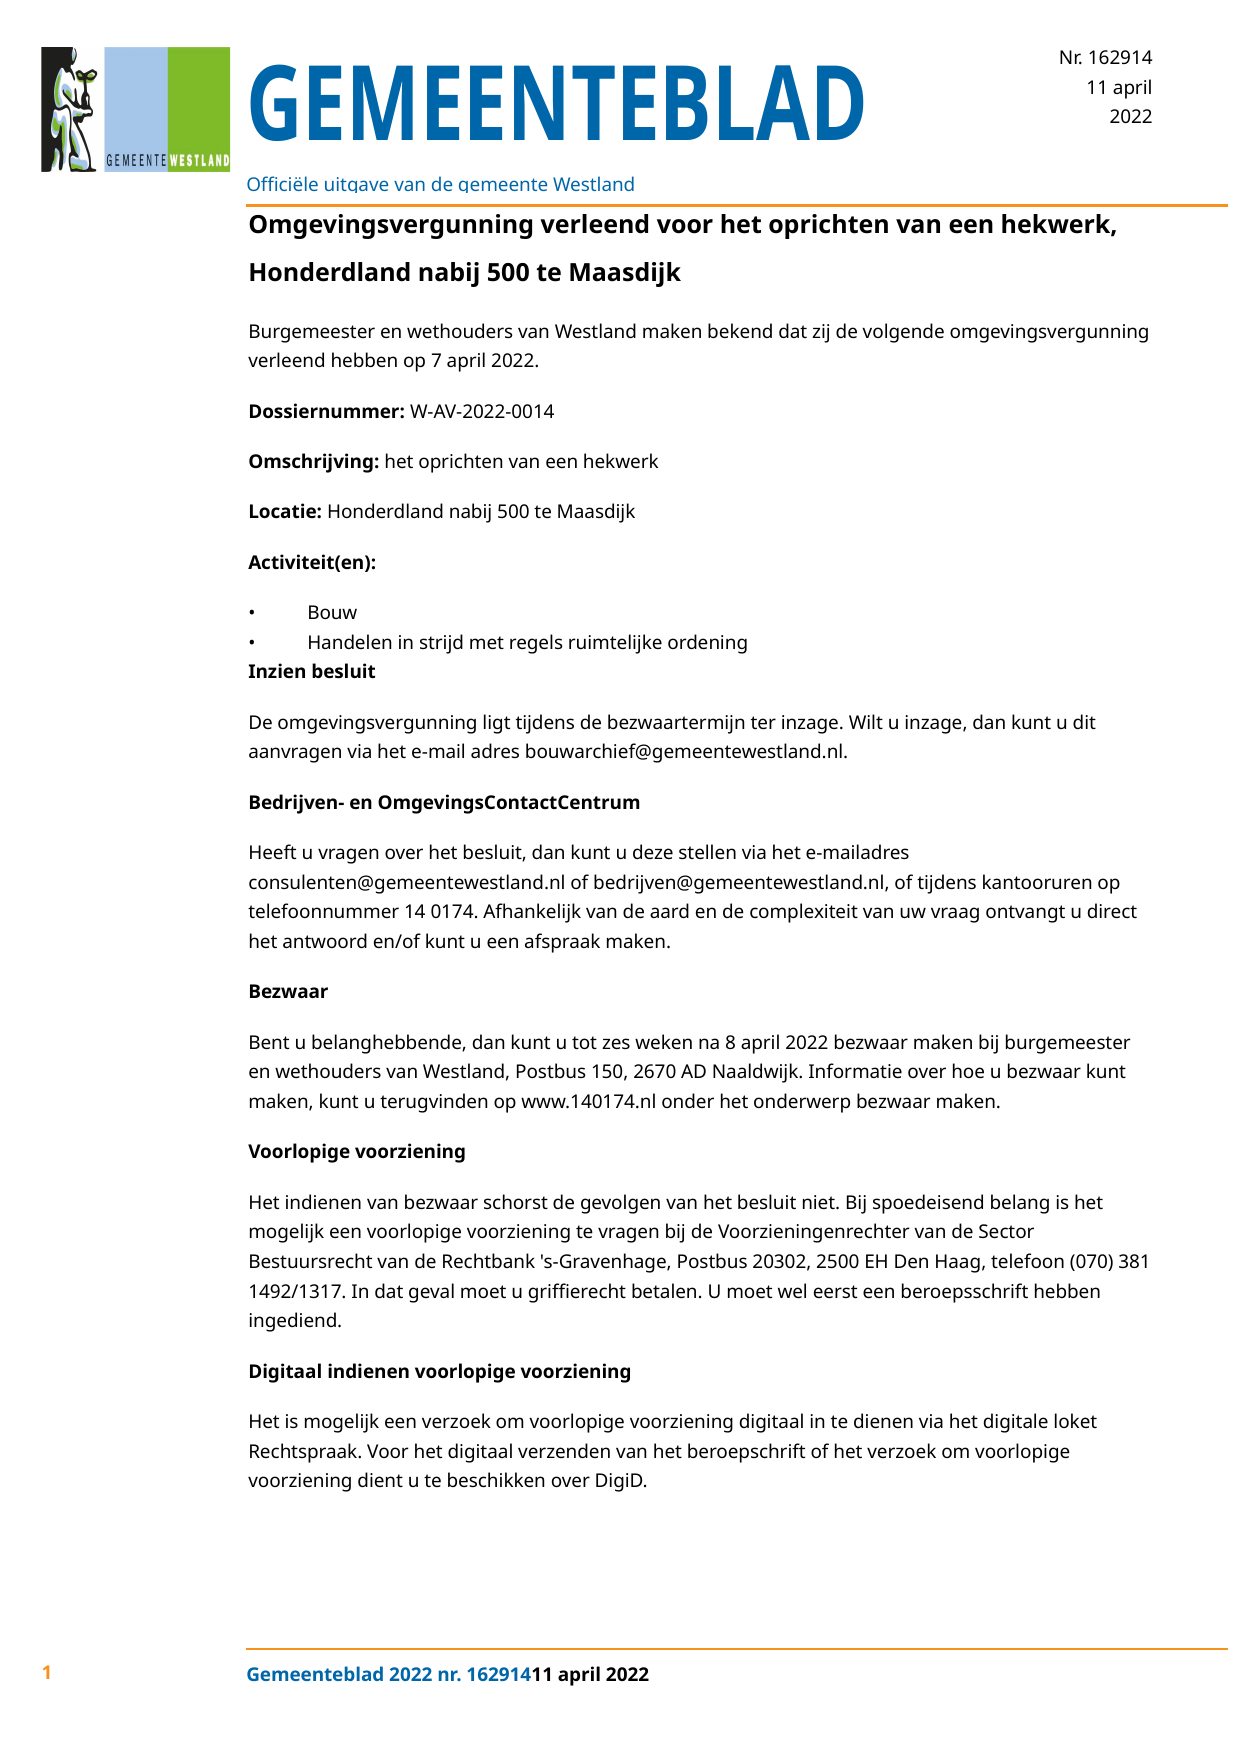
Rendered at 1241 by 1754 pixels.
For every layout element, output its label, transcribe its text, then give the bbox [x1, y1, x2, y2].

text Voorlopige voorziening [248, 1139, 1152, 1164]
text Bedrijven- en OmgevingsContactCentrum [248, 789, 1152, 815]
text Bezwaar [248, 979, 1152, 1004]
list Handelen in strijd met regels ruimtelijke ordening [248, 629, 1152, 655]
picture [41, 47, 231, 172]
text Het indienen van bezwaar schorst de gevolgen van het besluit niet. Bij spoedeisend belang is het mogelijk een voorlopige voorziening te vragen bij de Voorzieningenrechter van de Sector Bestuursrecht van de Rechtbank 's-Gravenhage, Postbus 20302, 2500 EH Den Haag, telefoon (070) 381 1492/1317. In dat geval moet u griffierecht betalen. U moet wel eerst een beroepsschrift hebben ingediend. [248, 1189, 1152, 1333]
text Dossiernummer: W-AV-2022-0014 [248, 398, 1152, 424]
text Heeft u vragen over het besluit, dan kunt u deze stellen via het e-mailadres consulenten@gemeentewestland.nl of bedrijven@gemeentewestland.nl, of tijdens kantooruren op telefoonnummer 14 0174. Afhankelijk van de aard en de complexiteit van uw vraag ontvangt u direct het antwoord en/of kunt u een afspraak maken. [248, 839, 1152, 954]
text Omgevingsvergunning verleend voor het oprichten van een hekwerk, Honderdland nabij 500 te Maasdijk [248, 207, 1152, 288]
text Bent u belanghebbende, dan kunt u tot zes weken na 8 april 2022 bezwaar maken bij burgemeester en wethouders van Westland, Postbus 150, 2670 AD Naaldwijk. Informatie over hoe u bezwaar kunt maken, kunt u terugvinden op www.140174.nl onder het onderwerp bezwaar maken. [248, 1029, 1152, 1114]
text Het is mogelijk een verzoek om voorlopige voorziening digitaal in te dienen via het digitale loket Rechtspraak. Voor het digitaal verzenden van het beroepschrift of het verzoek om voorlopige voorziening dient u te beschikken over DigiD. [248, 1408, 1152, 1493]
text Omschrijving: het oprichten van een hekwerk [248, 448, 1152, 474]
list Bouw [248, 599, 1152, 625]
text Inzien besluit [248, 659, 1152, 684]
text Digitaal indienen voorlopige voorziening [248, 1358, 1152, 1384]
text Activiteit(en): [248, 549, 1152, 575]
text Burgemeester en wethouders van Westland maken bekend dat zij de volgende omgevingsvergunning verleend hebben op 7 april 2022. [248, 318, 1152, 373]
text De omgevingsvergunning ligt tijdens de bezwaartermijn ter inzage. Wilt u inzage, dan kunt u dit aanvragen via het e-mail adres bouwarchief@gemeentewestland.nl. [248, 709, 1152, 764]
text Locatie: Honderdland nabij 500 te Maasdijk [248, 499, 1152, 524]
